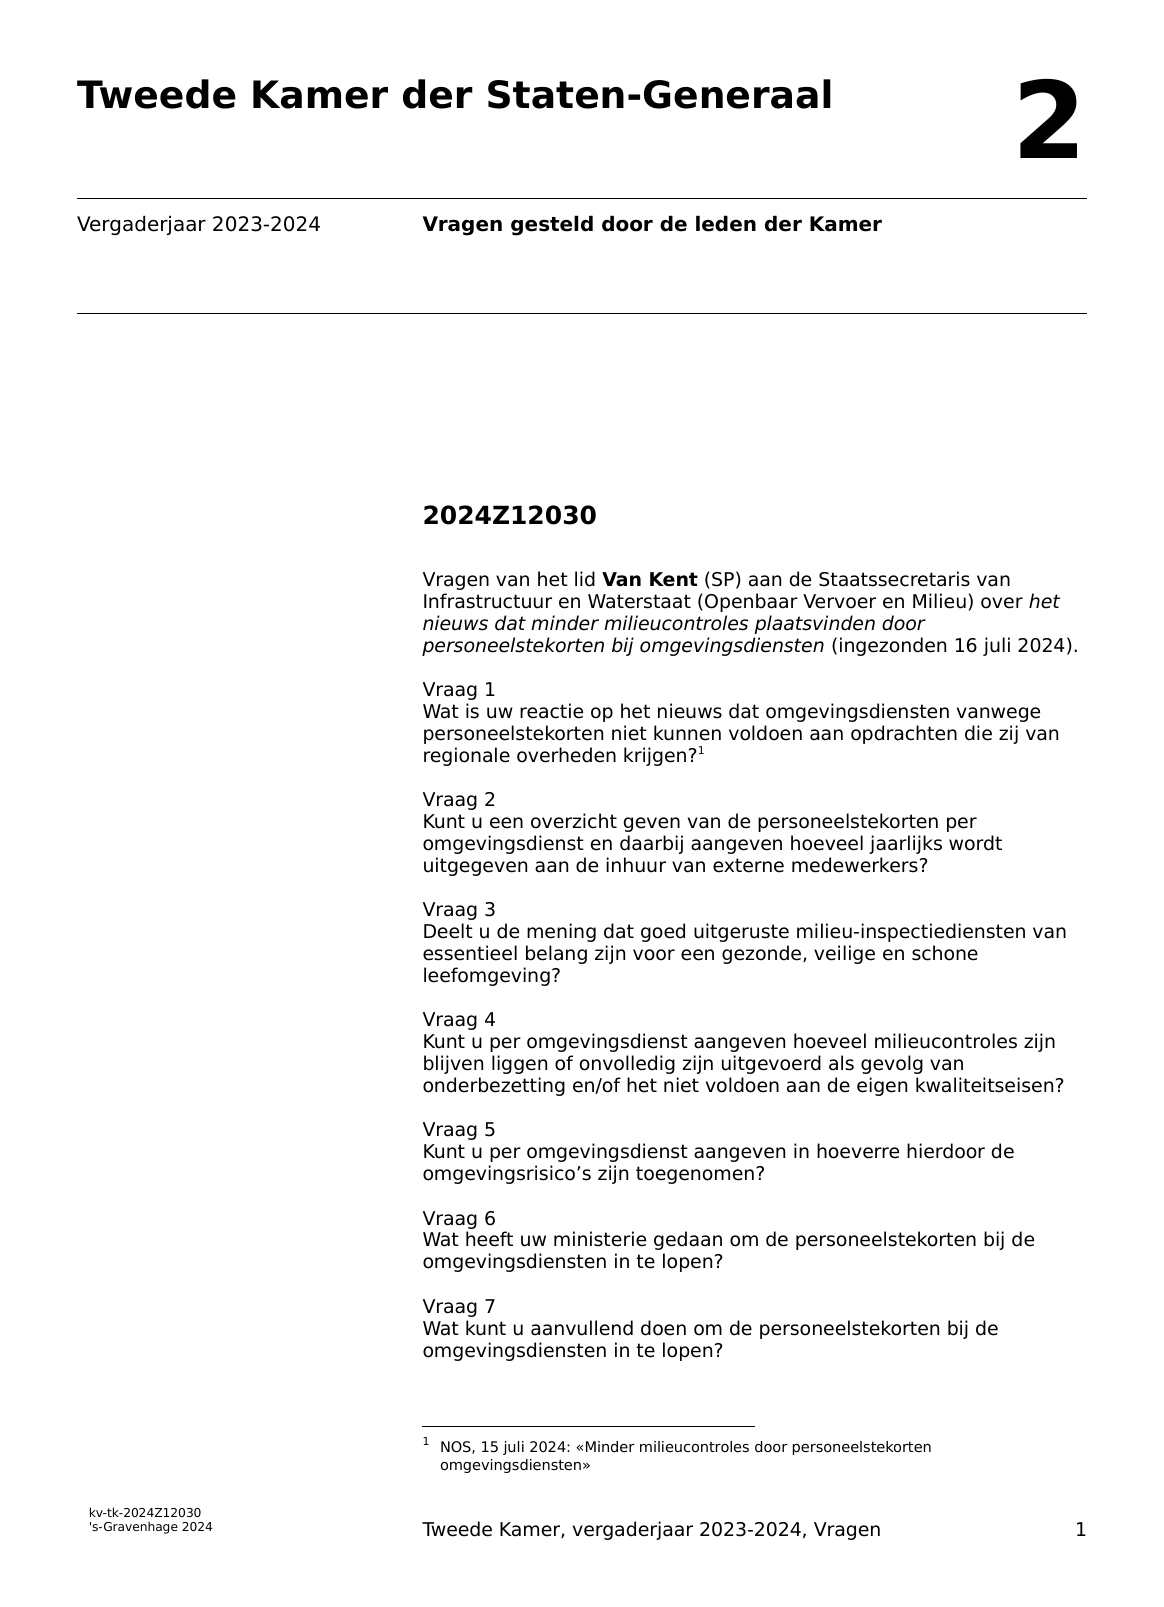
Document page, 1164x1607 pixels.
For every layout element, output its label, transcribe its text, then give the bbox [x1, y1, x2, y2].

table_header 2 [886, 59, 1087, 198]
table_cell Vergaderjaar 2023-2024 [77, 199, 422, 313]
text 2024Z12030 [422, 501, 1087, 531]
text Kunt u een overzicht geven van de personeelstekorten per omgevingsdienst en daarbij aangeven hoeveel jaarlijks wordt uitgegeven aan de inhuur van externe medewerkers? [422, 811, 1087, 877]
text Vraag 6 [422, 1207, 1087, 1229]
text Wat is uw reactie op het nieuws dat omgevingsdiensten vanwege personeelstekorten niet kunnen voldoen aan opdrachten die zij van regionale overheden krijgen? [422, 701, 1087, 767]
text Vraag 5 [422, 1119, 1087, 1141]
text kv-tk-2024Z12030 [88, 1506, 323, 1520]
table_header Tweede Kamer der Staten-Generaal [77, 59, 886, 198]
text 's-Gravenhage 2024 [88, 1520, 323, 1534]
text Kunt u per omgevingsdienst aangeven hoeveel milieucontroles zijn blijven liggen of onvolledig zijn uitgevoerd als gevolg van onderbezetting en/of het niet voldoen aan de eigen kwaliteitseisen? [422, 1031, 1087, 1097]
text Vraag 4 [422, 1009, 1087, 1031]
text Vraag 7 [422, 1296, 1087, 1317]
text Wat heeft uw ministerie gedaan om de personeelstekorten bij de omgevingsdiensten in te lopen? [422, 1229, 1087, 1273]
text Vraag 3 [422, 899, 1087, 921]
text Vraag 1 [422, 679, 1087, 701]
text Vragen van het lid Van Kent (SP) aan de Staatssecretaris van Infrastructuur en Waterstaat (Openbaar Vervoer en Milieu) over het nieuws dat minder milieucontroles plaatsvinden door personeelstekorten bij omgevingsdiensten (ingezonden 16 juli 2024). [422, 569, 1087, 657]
table_cell Vragen gesteld door de leden der Kamer [422, 199, 1087, 313]
text Vraag 2 [422, 789, 1087, 811]
text Deelt u de mening dat goed uitgeruste milieu-inspectiediensten van essentieel belang zijn voor een gezonde, veilige en schone leefomgeving? [422, 921, 1087, 987]
text Kunt u per omgevingsdienst aangeven in hoeverre hierdoor de omgevingsrisico’s zijn toegenomen? [422, 1141, 1087, 1185]
text Wat kunt u aanvullend doen om de personeelstekorten bij de omgevingsdiensten in te lopen? [422, 1317, 1087, 1361]
text NOS, 15 juli 2024: «Minder milieucontroles door personeelstekorten omgevingsdiensten» [422, 1435, 1087, 1474]
